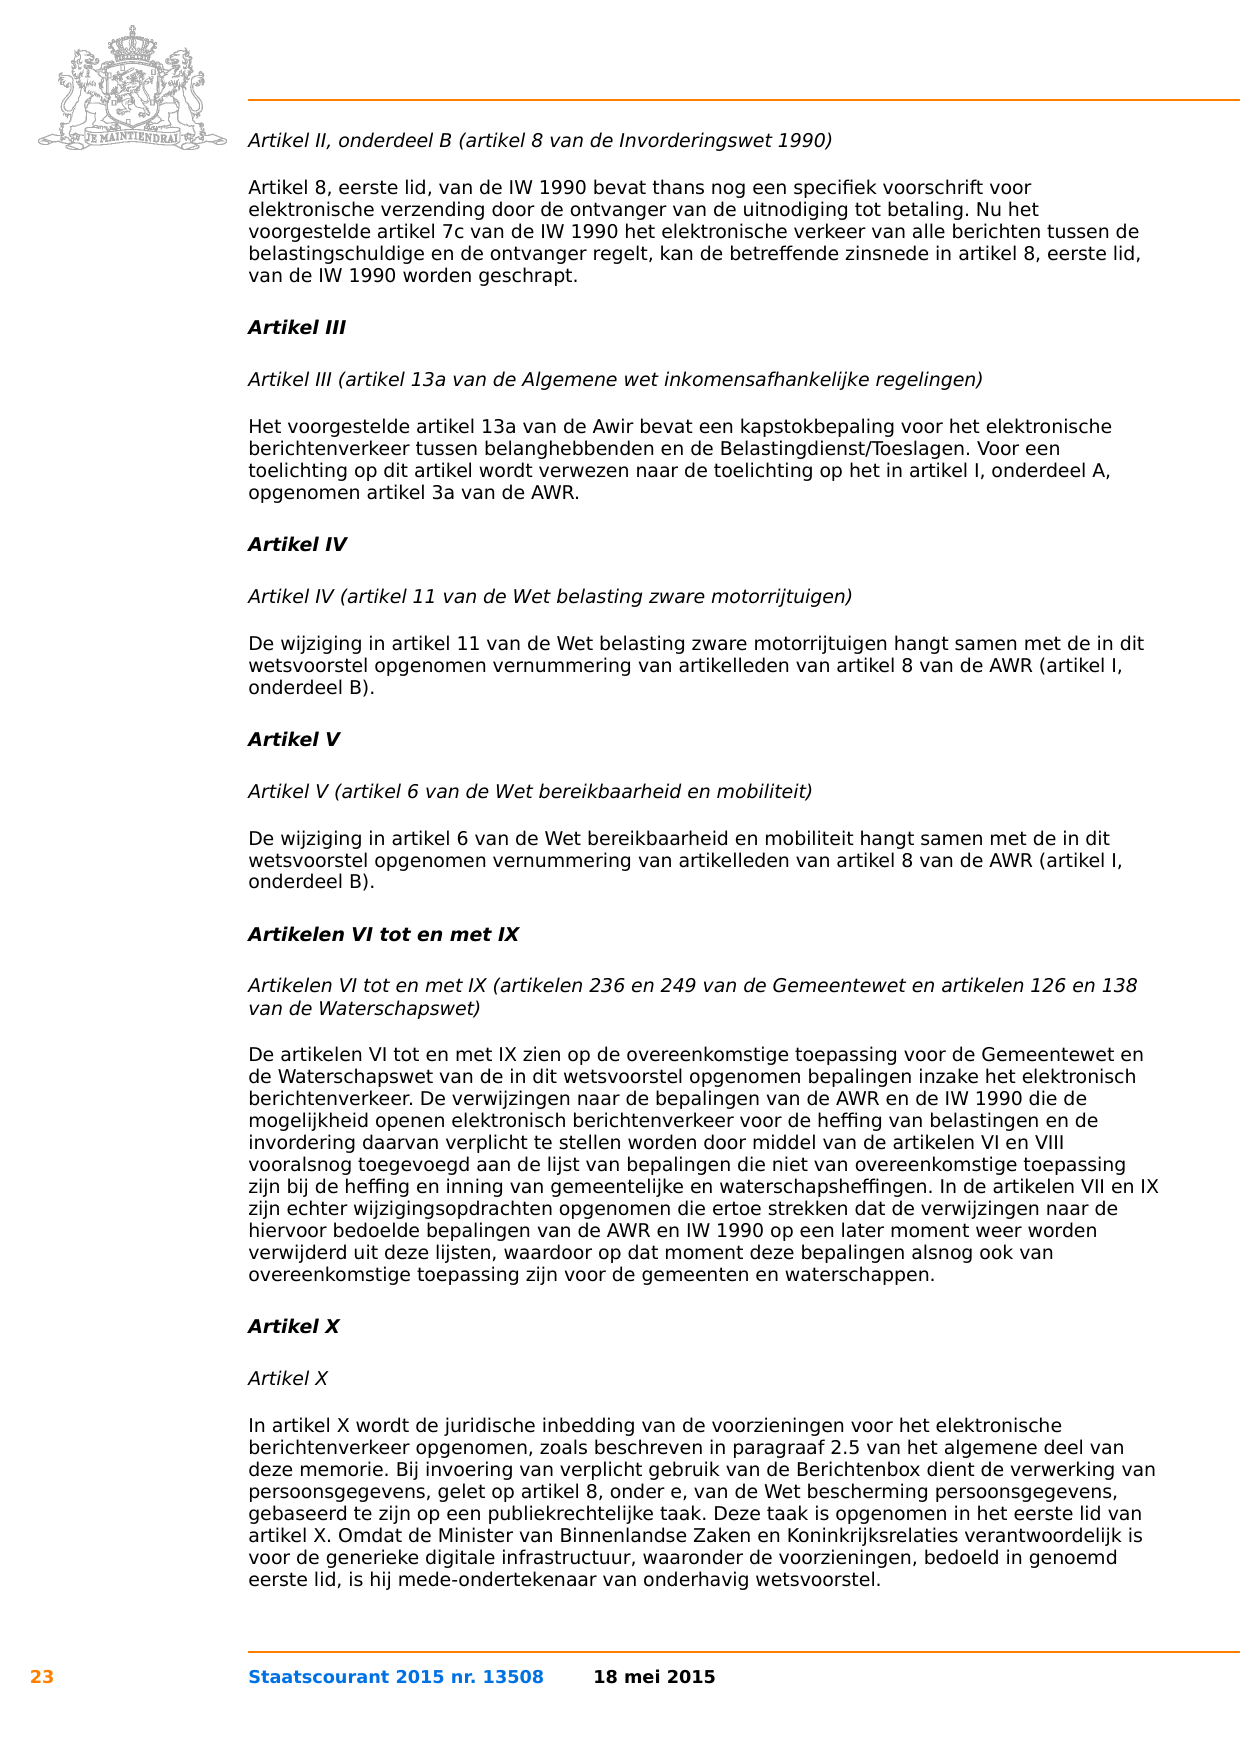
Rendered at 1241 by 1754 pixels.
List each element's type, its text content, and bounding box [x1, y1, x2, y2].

text De wijziging in artikel 6 van de Wet bereikbaarheid en mobiliteit hangt samen met de in dit wetsvoorstel opgenomen vernummering van artikelleden van artikel 8 van de AWR (artikel I, onderdeel B). [248, 827, 1163, 893]
subtitle Artikel III (artikel 13a van de Algemene wet inkomensafhankelijke regelingen) [248, 369, 1163, 391]
text In artikel X wordt de juridische inbedding van de voorzieningen voor het elektronische berichtenverkeer opgenomen, zoals beschreven in paragraaf 2.5 van het algemene deel van deze memorie. Bij invoering van verplicht gebruik van de Berichtenbox dient de verwerking van persoonsgegevens, gelet op artikel 8, onder e, van de Wet bescherming persoonsgegevens, gebaseerd te zijn op een publiekrechtelijke taak. Deze taak is opgenomen in het eerste lid van artikel X. Omdat de Minister van Binnenlandse Zaken en Koninkrijksrelaties verantwoordelijk is voor de generieke digitale infrastructuur, waaronder de voorzieningen, bedoeld in genoemd eerste lid, is hij mede-ondertekenaar van onderhavig wetsvoorstel. [248, 1415, 1163, 1591]
text Artikel 8, eerste lid, van de IW 1990 bevat thans nog een specifiek voorschrift voor elektronische verzending door de ontvanger van de uitnodiging tot betaling. Nu het voorgestelde artikel 7c van de IW 1990 het elektronische verkeer van alle berichten tussen de belastingschuldige en de ontvanger regelt, kan de betreffende zinsnede in artikel 8, eerste lid, van de IW 1990 worden geschrapt. [248, 177, 1163, 287]
subtitle Artikel X [248, 1368, 1163, 1390]
subtitle Artikel IV [248, 534, 1163, 556]
subtitle Artikel X [248, 1316, 1163, 1338]
subtitle Artikel IV (artikel 11 van de Wet belasting zware motorrijtuigen) [248, 586, 1163, 608]
text De artikelen VI tot en met IX zien op de overeenkomstige toepassing voor de Gemeentewet en de Waterschapswet van de in dit wetsvoorstel opgenomen bepalingen inzake het elektronisch berichtenverkeer. De verwijzingen naar de bepalingen van de AWR en de IW 1990 die de mogelijkheid openen elektronisch berichtenverkeer voor de heffing van belastingen en de invordering daarvan verplicht te stellen worden door middel van de artikelen VI en VIII vooralsnog toegevoegd aan de lijst van bepalingen die niet van overeenkomstige toepassing zijn bij de heffing en inning van gemeentelijke en waterschapsheffingen. In de artikelen VII en IX zijn echter wijzigingsopdrachten opgenomen die ertoe strekken dat de verwijzingen naar de hiervoor bedoelde bepalingen van de AWR en IW 1990 op een later moment weer worden verwijderd uit deze lijsten, waardoor op dat moment deze bepalingen alsnog ook van overeenkomstige toepassing zijn voor de gemeenten en waterschappen. [248, 1044, 1163, 1286]
subtitle Artikel II, onderdeel B (artikel 8 van de Invorderingswet 1990) [248, 130, 1163, 152]
subtitle Artikel V [248, 728, 1163, 751]
subtitle Artikel V (artikel 6 van de Wet bereikbaarheid en mobiliteit) [248, 781, 1163, 802]
subtitle Artikel III [248, 317, 1163, 339]
subtitle Artikelen VI tot en met IX [248, 923, 1163, 945]
text Het voorgestelde artikel 13a van de Awir bevat een kapstokbepaling voor het elektronische berichtenverkeer tussen belanghebbenden en de Belastingdienst/Toeslagen. Voor een toelichting op dit artikel wordt verwezen naar de toelichting op het in artikel I, onderdeel A, opgenomen artikel 3a van de AWR. [248, 416, 1163, 504]
text De wijziging in artikel 11 van de Wet belasting zware motorrijtuigen hangt samen met de in dit wetsvoorstel opgenomen vernummering van artikelleden van artikel 8 van de AWR (artikel I, onderdeel B). [248, 633, 1163, 698]
subtitle Artikelen VI tot en met IX (artikelen 236 en 249 van de Gemeentewet en artikelen 126 en 138 van de Waterschapswet) [248, 975, 1163, 1019]
picture [38, 25, 227, 150]
